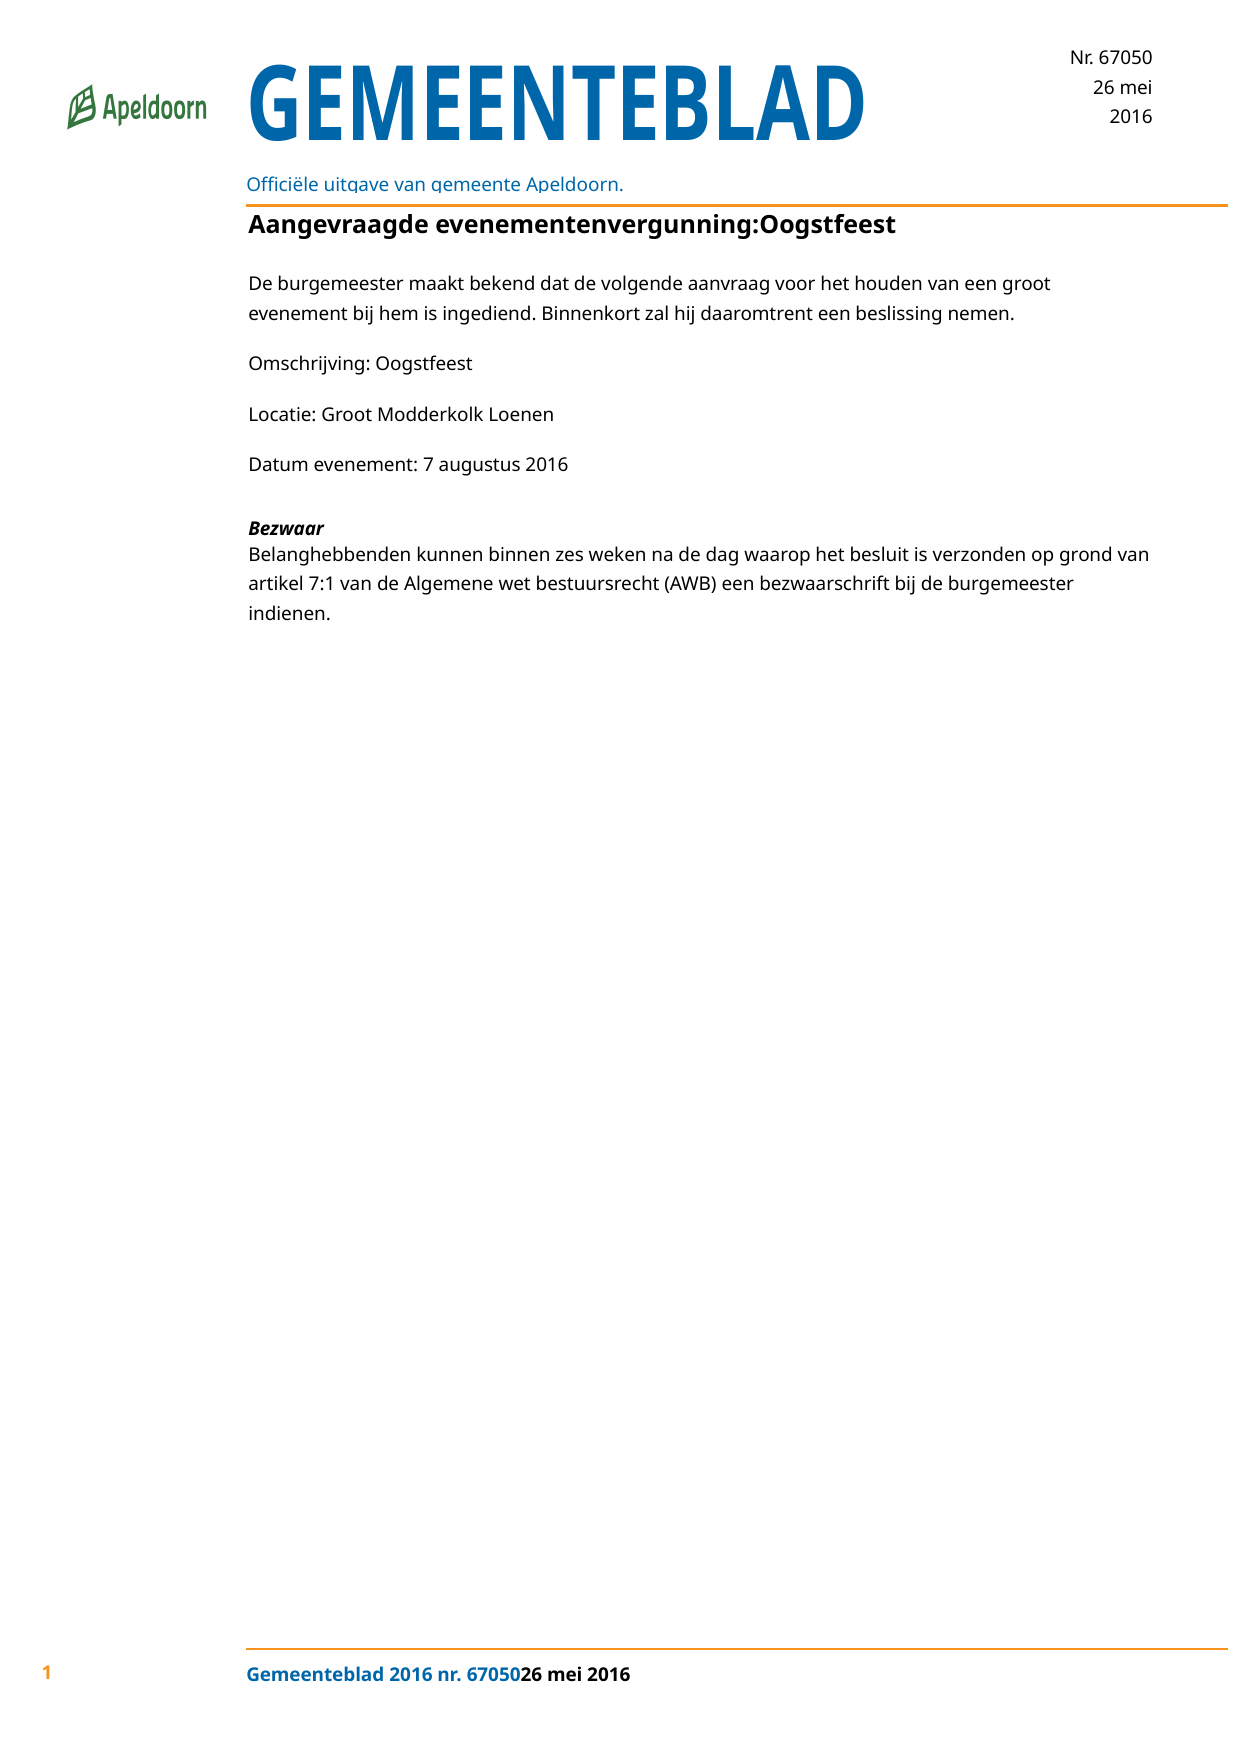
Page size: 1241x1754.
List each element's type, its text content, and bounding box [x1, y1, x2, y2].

text Datum evenement: 7 augustus 2016 [248, 451, 1152, 477]
text Locatie: Groot Modderkolk Loenen [248, 401, 1152, 426]
text Omschrijving: Oogstfeest [248, 350, 1152, 376]
text Aangevraagde evenementenvergunning:Oogstfeest [248, 207, 1152, 241]
text Bezwaar [248, 515, 1152, 541]
text Belanghebbenden kunnen binnen zes weken na de dag waarop het besluit is verzonden op grond van artikel 7:1 van de Algemene wet bestuursrecht (AWB) een bezwaarschrift bij de burgemeester indienen. [248, 541, 1152, 626]
text De burgemeester maakt bekend dat de volgende aanvraag voor het houden van een groot evenement bij hem is ingediend. Binnenkort zal hij daaromtrent een beslissing nemen. [248, 270, 1152, 326]
picture [41, 47, 231, 172]
